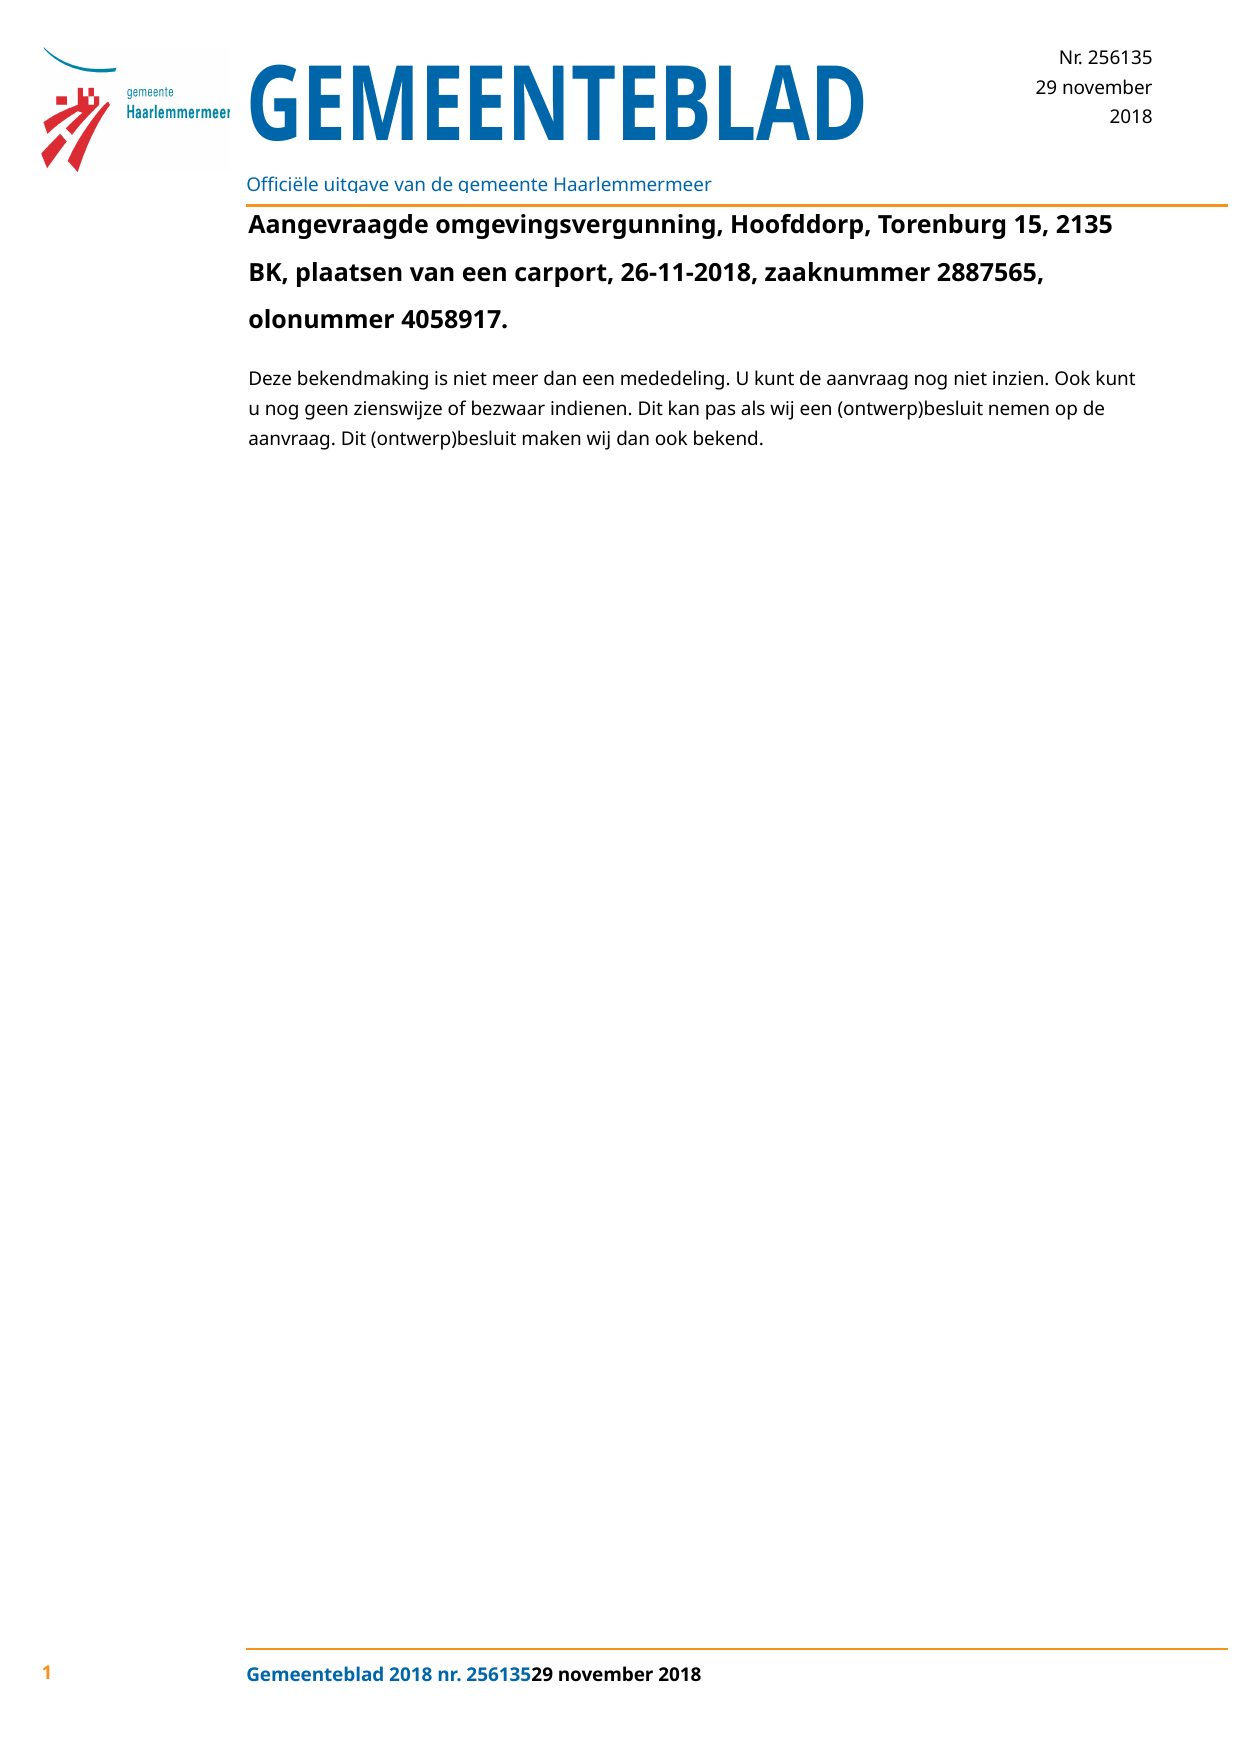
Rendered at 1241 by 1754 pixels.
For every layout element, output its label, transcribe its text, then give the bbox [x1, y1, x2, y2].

text Deze bekendmaking is niet meer dan een mededeling. U kunt de aanvraag nog niet inzien. Ook kunt u nog geen zienswijze of bezwaar indienen. Dit kan pas als wij een (ontwerp)besluit nemen op de aanvraag. Dit (ontwerp)besluit maken wij dan ook bekend. [248, 366, 1152, 450]
text Aangevraagde omgevingsvergunning, Hoofddorp, Torenburg 15, 2135 BK, plaatsen van een carport, 26-11-2018, zaaknummer 2887565, olonummer 4058917. [248, 207, 1152, 336]
picture [41, 47, 231, 172]
